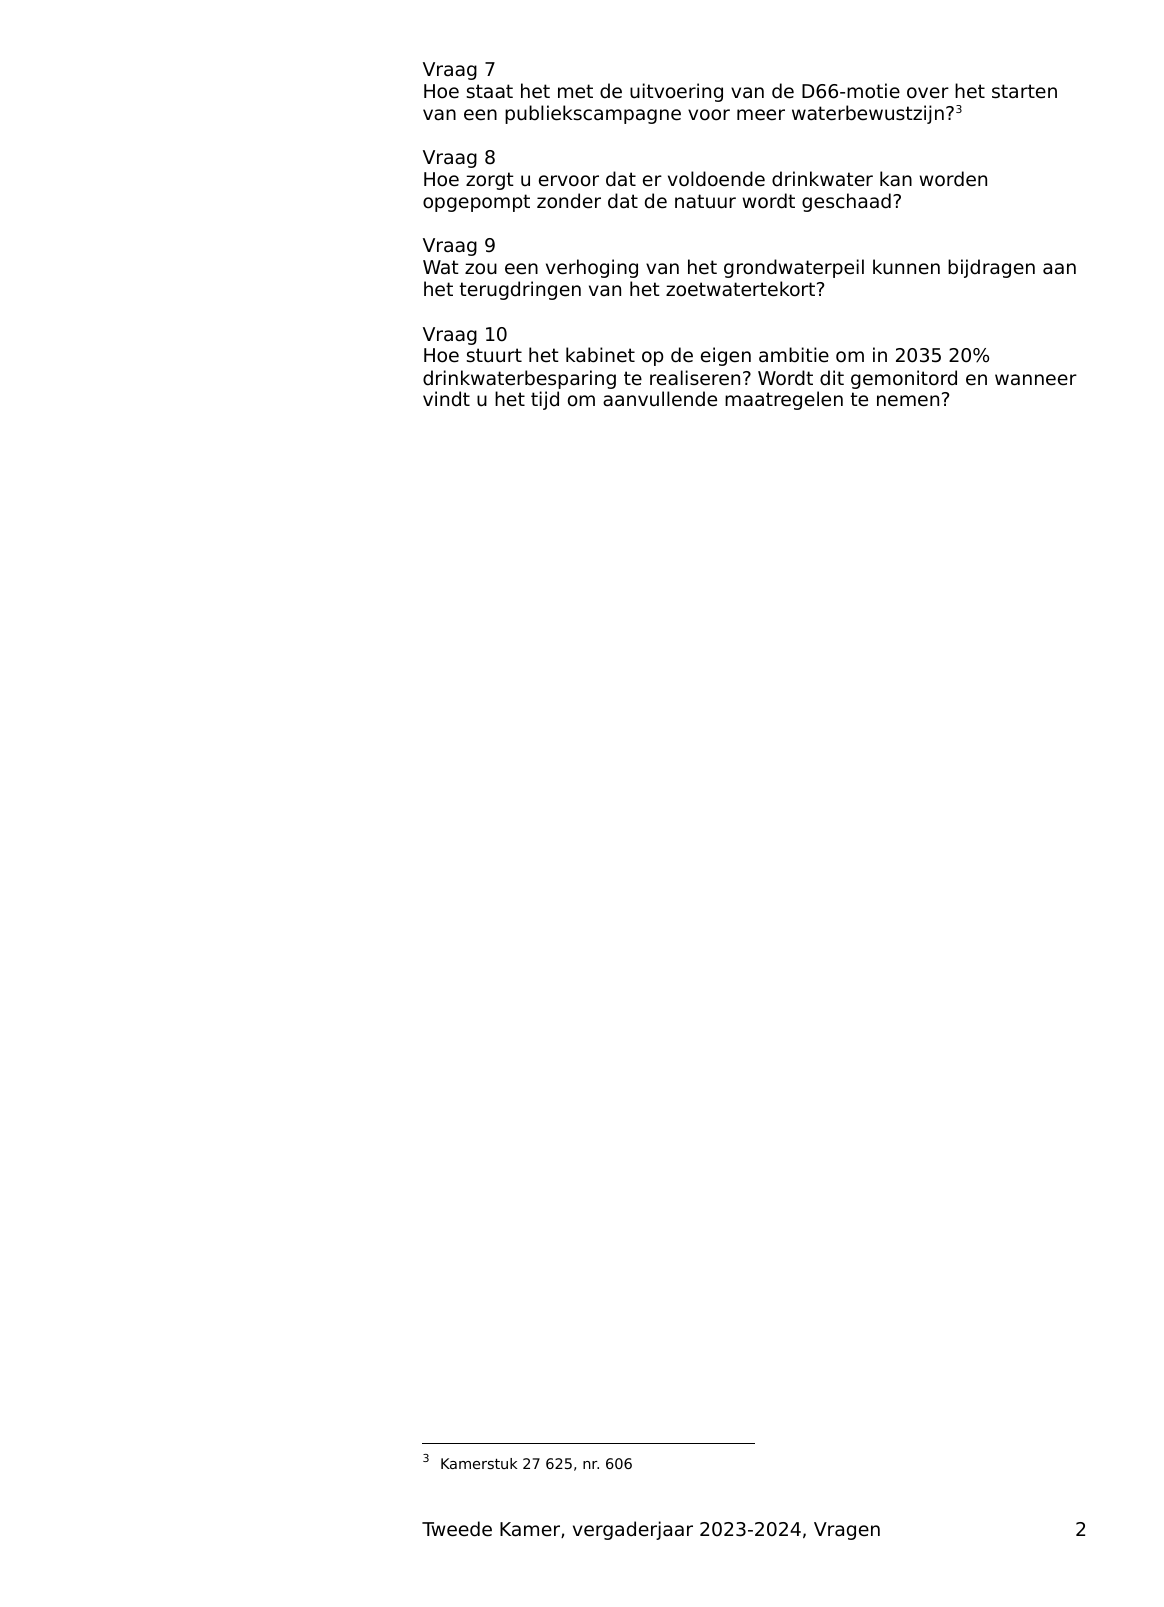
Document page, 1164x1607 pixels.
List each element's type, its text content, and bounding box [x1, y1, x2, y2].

text Vraag 10 [422, 323, 1087, 345]
text Hoe staat het met de uitvoering van de D66-motie over het starten van een publiekscampagne voor meer waterbewustzijn? [422, 81, 1087, 125]
text Hoe zorgt u ervoor dat er voldoende drinkwater kan worden opgepompt zonder dat de natuur wordt geschaad? [422, 169, 1087, 213]
text Hoe stuurt het kabinet op de eigen ambitie om in 2035 20% drinkwaterbesparing te realiseren? Wordt dit gemonitord en wanneer vindt u het tijd om aanvullende maatregelen te nemen? [422, 345, 1087, 411]
text Vraag 9 [422, 235, 1087, 257]
text Wat zou een verhoging van het grondwaterpeil kunnen bijdragen aan het terugdringen van het zoetwatertekort? [422, 257, 1087, 301]
text Vraag 8 [422, 147, 1087, 169]
text Vraag 7 [422, 59, 1087, 81]
text Kamerstuk 27 625, nr. 606 [422, 1452, 1087, 1474]
